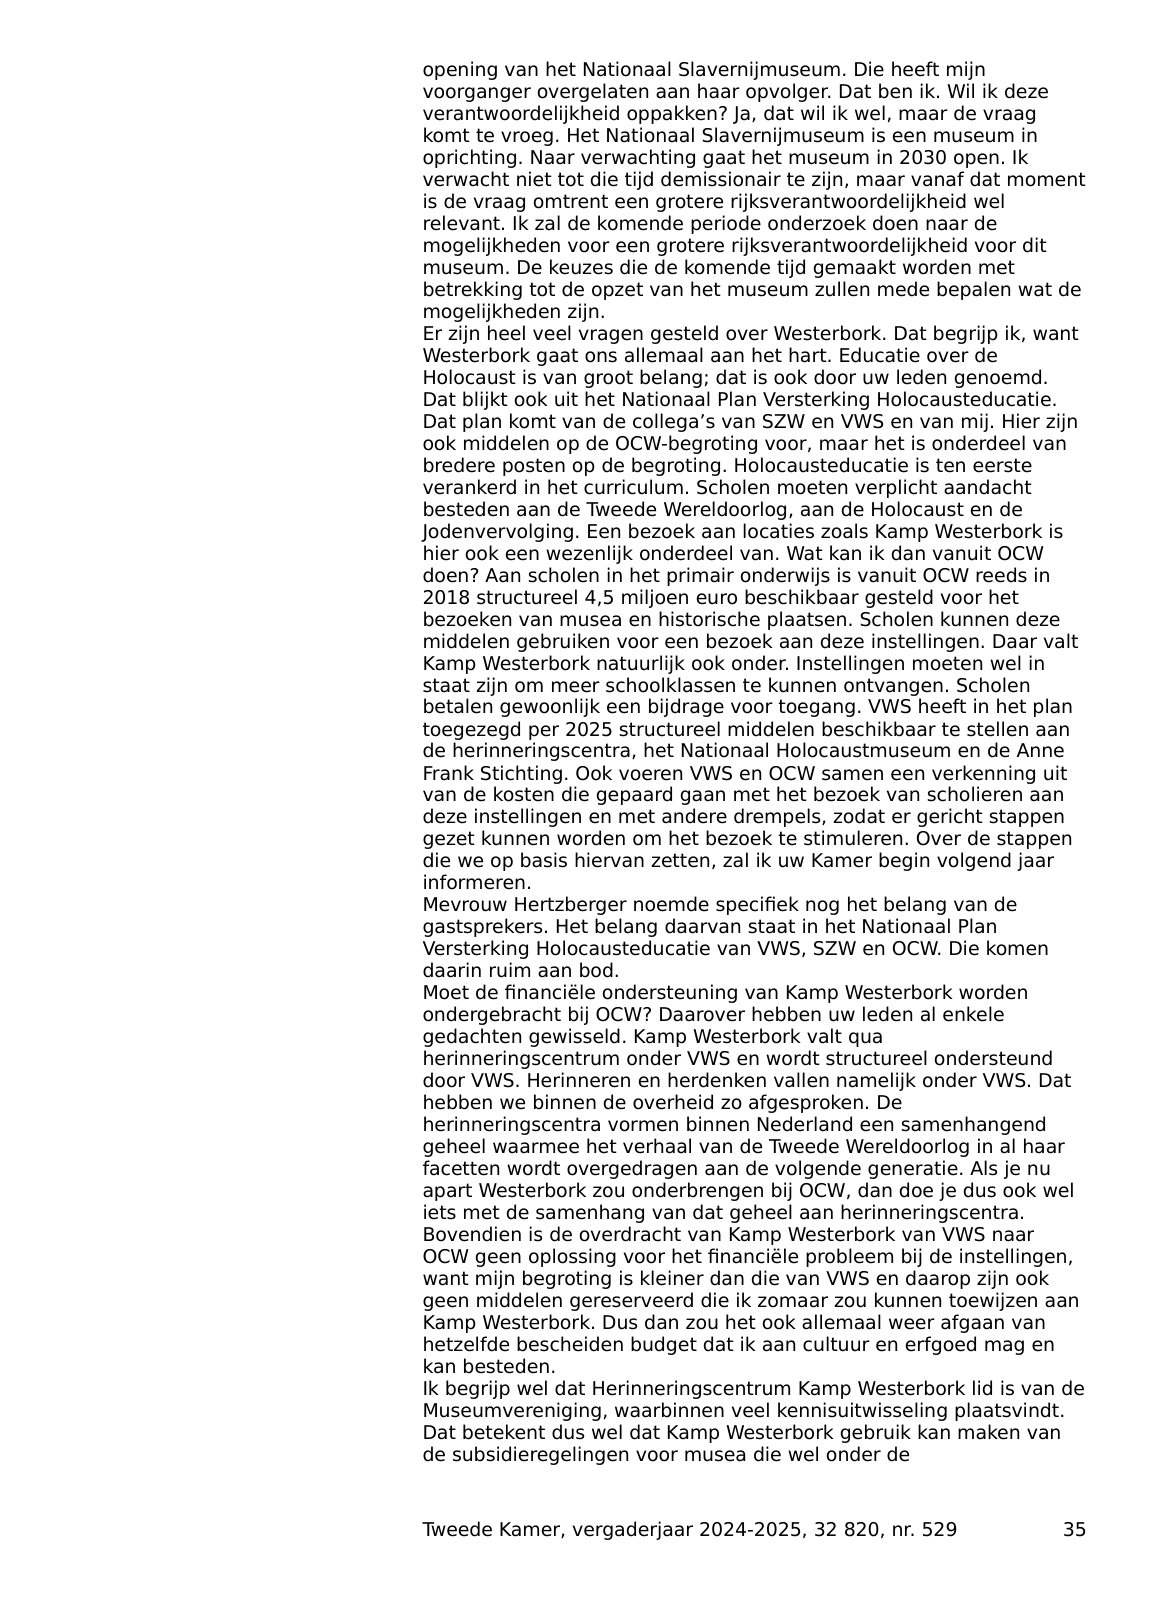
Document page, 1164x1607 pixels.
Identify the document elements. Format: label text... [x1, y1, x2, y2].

text opening van het Nationaal Slavernijmuseum. Die heeft mijn voorganger overgelaten aan haar opvolger. Dat ben ik. Wil ik deze verantwoordelijkheid oppakken? Ja, dat wil ik wel, maar de vraag komt te vroeg. Het Nationaal Slavernijmuseum is een museum in oprichting. Naar verwachting gaat het museum in 2030 open. Ik verwacht niet tot die tijd demissionair te zijn, maar vanaf dat moment is de vraag omtrent een grotere rijksverantwoordelijkheid wel relevant. Ik zal de komende periode onderzoek doen naar de mogelijkheden voor een grotere rijksverantwoordelijkheid voor dit museum. De keuzes die de komende tijd gemaakt worden met betrekking tot de opzet van het museum zullen mede bepalen wat de mogelijkheden zijn. [422, 59, 1087, 323]
text Mevrouw Hertzberger noemde specifiek nog het belang van de gastsprekers. Het belang daarvan staat in het Nationaal Plan Versterking Holocausteducatie van VWS, SZW en OCW. Die komen daarin ruim aan bod. [422, 894, 1087, 982]
text Moet de financiële ondersteuning van Kamp Westerbork worden ondergebracht bij OCW? Daarover hebben uw leden al enkele gedachten gewisseld. Kamp Westerbork valt qua herinneringscentrum onder VWS en wordt structureel ondersteund door VWS. Herinneren en herdenken vallen namelijk onder VWS. Dat hebben we binnen de overheid zo afgesproken. De herinneringscentra vormen binnen Nederland een samenhangend geheel waarmee het verhaal van de Tweede Wereldoorlog in al haar facetten wordt overgedragen aan de volgende generatie. Als je nu apart Westerbork zou onderbrengen bij OCW, dan doe je dus ook wel iets met de samenhang van dat geheel aan herinneringscentra. Bovendien is de overdracht van Kamp Westerbork van VWS naar OCW geen oplossing voor het financiële probleem bij de instellingen, want mijn begroting is kleiner dan die van VWS en daarop zijn ook geen middelen gereserveerd die ik zomaar zou kunnen toewijzen aan Kamp Westerbork. Dus dan zou het ook allemaal weer afgaan van hetzelfde bescheiden budget dat ik aan cultuur en erfgoed mag en kan besteden. [422, 982, 1087, 1378]
text Ik begrijp wel dat Herinneringscentrum Kamp Westerbork lid is van de Museumvereniging, waarbinnen veel kennisuitwisseling plaatsvindt. Dat betekent dus wel dat Kamp Westerbork gebruik kan maken van de subsidieregelingen voor musea die wel onder de [422, 1378, 1087, 1466]
text Er zijn heel veel vragen gesteld over Westerbork. Dat begrijp ik, want Westerbork gaat ons allemaal aan het hart. Educatie over de Holocaust is van groot belang; dat is ook door uw leden genoemd. Dat blijkt ook uit het Nationaal Plan Versterking Holocausteducatie. Dat plan komt van de collega’s van SZW en VWS en van mij. Hier zijn ook middelen op de OCW-begroting voor, maar het is onderdeel van bredere posten op de begroting. Holocausteducatie is ten eerste verankerd in het curriculum. Scholen moeten verplicht aandacht besteden aan de Tweede Wereldoorlog, aan de Holocaust en de Jodenvervolging. Een bezoek aan locaties zoals Kamp Westerbork is hier ook een wezenlijk onderdeel van. Wat kan ik dan vanuit OCW doen? Aan scholen in het primair onderwijs is vanuit OCW reeds in 2018 structureel 4,5 miljoen euro beschikbaar gesteld voor het bezoeken van musea en historische plaatsen. Scholen kunnen deze middelen gebruiken voor een bezoek aan deze instellingen. Daar valt Kamp Westerbork natuurlijk ook onder. Instellingen moeten wel in staat zijn om meer schoolklassen te kunnen ontvangen. Scholen betalen gewoonlijk een bijdrage voor toegang. VWS heeft in het plan toegezegd per 2025 structureel middelen beschikbaar te stellen aan de herinneringscentra, het Nationaal Holocaustmuseum en de Anne Frank Stichting. Ook voeren VWS en OCW samen een verkenning uit van de kosten die gepaard gaan met het bezoek van scholieren aan deze instellingen en met andere drempels, zodat er gericht stappen gezet kunnen worden om het bezoek te stimuleren. Over de stappen die we op basis hiervan zetten, zal ik uw Kamer begin volgend jaar informeren. [422, 323, 1087, 894]
